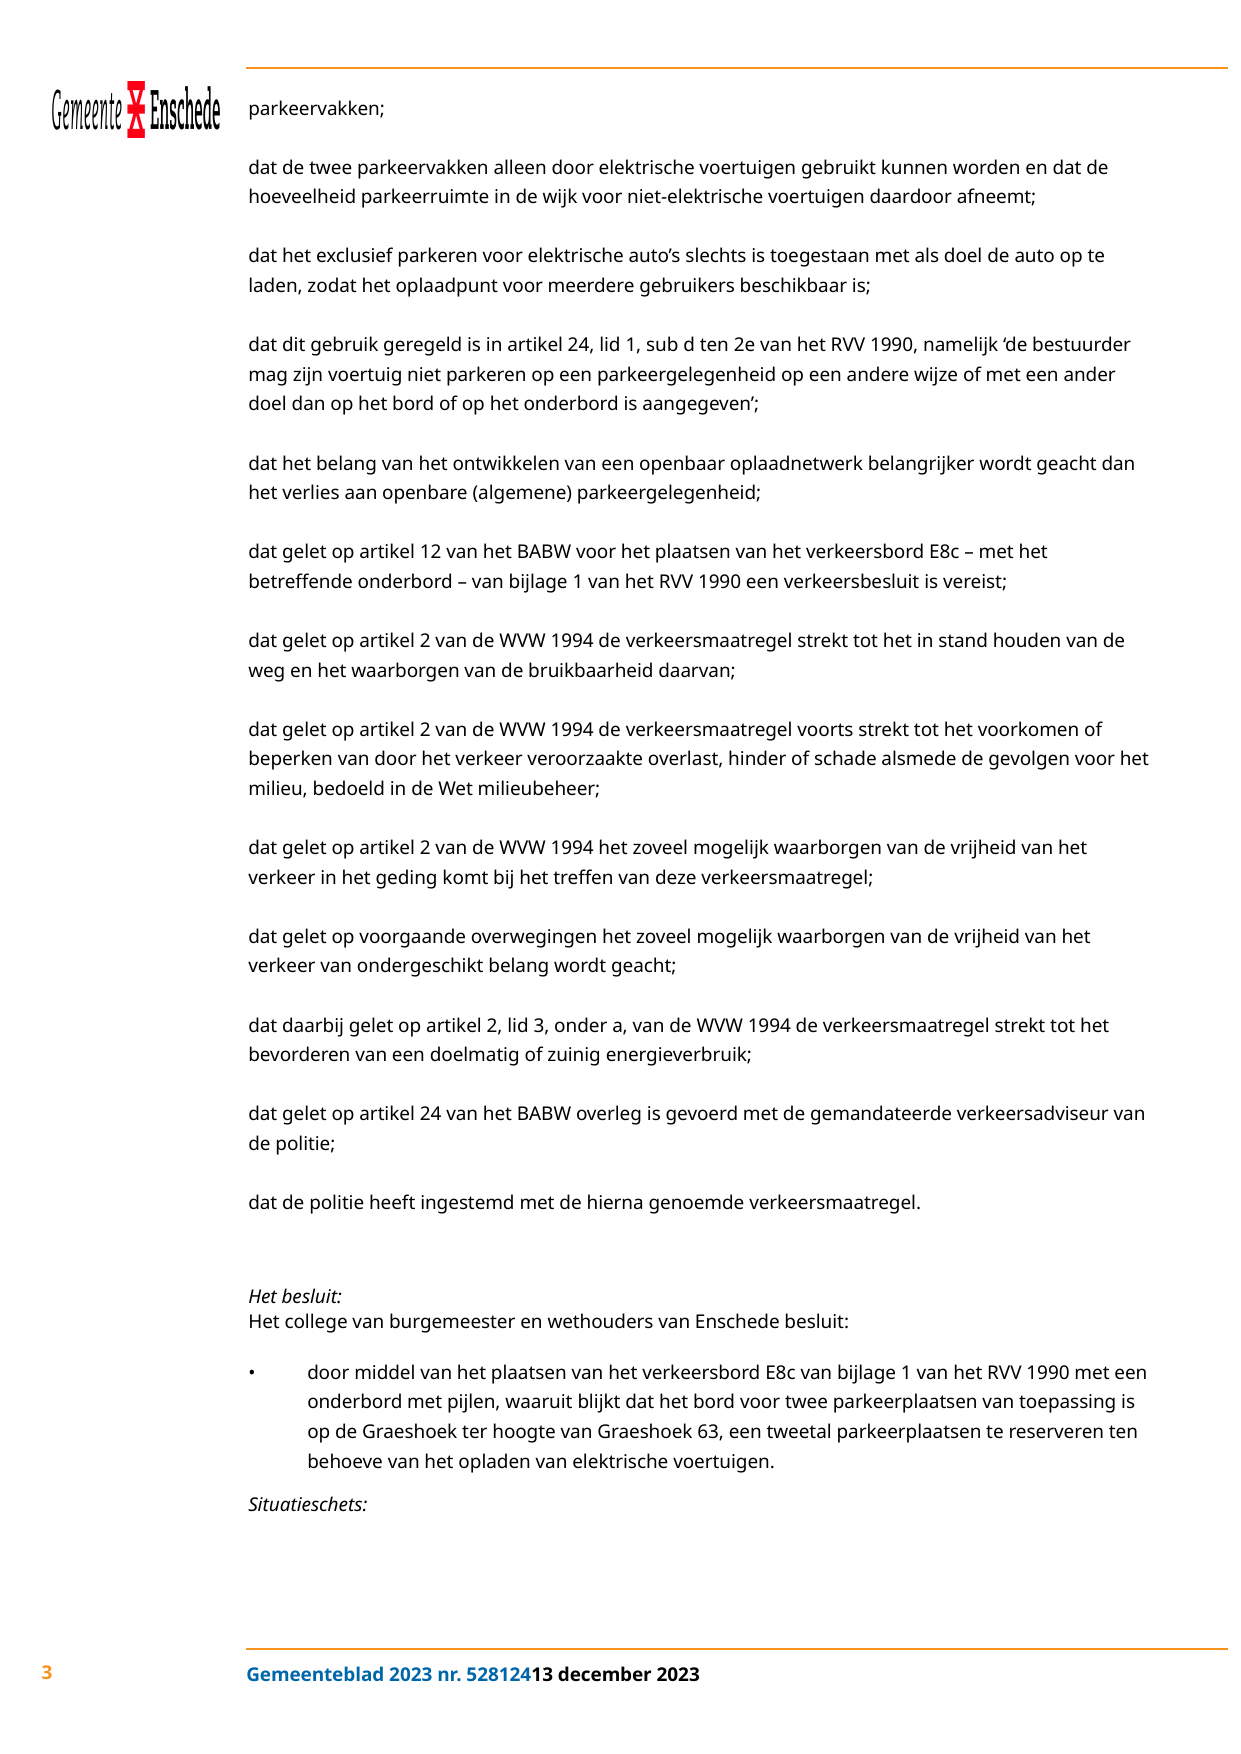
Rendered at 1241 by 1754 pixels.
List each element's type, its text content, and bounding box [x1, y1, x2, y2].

picture [41, 47, 231, 172]
text dat dit gebruik geregeld is in artikel 24, lid 1, sub d ten 2e van het RVV 1990, namelijk ‘de bestuurder mag zijn voertuig niet parkeren op een parkeergelegenheid op een andere wijze of met een ander doel dan op het bord of op het onderbord is aangegeven’; [248, 331, 1152, 416]
text Situatieschets: [248, 1491, 1152, 1517]
text parkeervakken; [248, 95, 1152, 121]
text dat de politie heeft ingestemd met de hierna genoemde verkeersmaatregel. [248, 1189, 1152, 1215]
text dat daarbij gelet op artikel 2, lid 3, onder a, van de WVW 1994 de verkeersmaatregel strekt tot het bevorderen van een doelmatig of zuinig energieverbruik; [248, 1012, 1152, 1067]
text Het college van burgemeester en wethouders van Enschede besluit: [248, 1309, 1152, 1334]
text dat het exclusief parkeren voor elektrische auto’s slechts is toegestaan met als doel de auto op te laden, zodat het oplaadpunt voor meerdere gebruikers beschikbaar is; [248, 243, 1152, 298]
text dat gelet op voorgaande overwegingen het zoveel mogelijk waarborgen van de vrijheid van het verkeer van ondergeschikt belang wordt geacht; [248, 923, 1152, 978]
text dat gelet op artikel 2 van de WVW 1994 de verkeersmaatregel strekt tot het in stand houden van de weg en het waarborgen van de bruikbaarheid daarvan; [248, 627, 1152, 683]
text dat gelet op artikel 12 van het BABW voor het plaatsen van het verkeersbord E8c – met het betreffende onderbord – van bijlage 1 van het RVV 1990 een verkeersbesluit is vereist; [248, 538, 1152, 594]
list door middel van het plaatsen van het verkeersbord E8c van bijlage 1 van het RVV 1990 met een onderbord met pijlen, waaruit blijkt dat het bord voor twee parkeerplaatsen van toepassing is op de Graeshoek ter hoogte van Graeshoek 63, een tweetal parkeerplaatsen te reserveren ten behoeve van het opladen van elektrische voertuigen. [248, 1359, 1152, 1473]
text dat gelet op artikel 2 van de WVW 1994 de verkeersmaatregel voorts strekt tot het voorkomen of beperken van door het verkeer veroorzaakte overlast, hinder of schade alsmede de gevolgen voor het milieu, bedoeld in de Wet milieubeheer; [248, 716, 1152, 801]
text dat de twee parkeervakken alleen door elektrische voertuigen gebruikt kunnen worden en dat de hoeveelheid parkeerruimte in de wijk voor niet-elektrische voertuigen daardoor afneemt; [248, 154, 1152, 209]
text Het besluit: [248, 1283, 1152, 1309]
text dat gelet op artikel 24 van het BABW overleg is gevoerd met de gemandateerde verkeersadviseur van de politie; [248, 1101, 1152, 1156]
text dat gelet op artikel 2 van de WVW 1994 het zoveel mogelijk waarborgen van de vrijheid van het verkeer in het geding komt bij het treffen van deze verkeersmaatregel; [248, 834, 1152, 890]
text dat het belang van het ontwikkelen van een openbaar oplaadnetwerk belangrijker wordt geacht dan het verlies aan openbare (algemene) parkeergelegenheid; [248, 450, 1152, 505]
